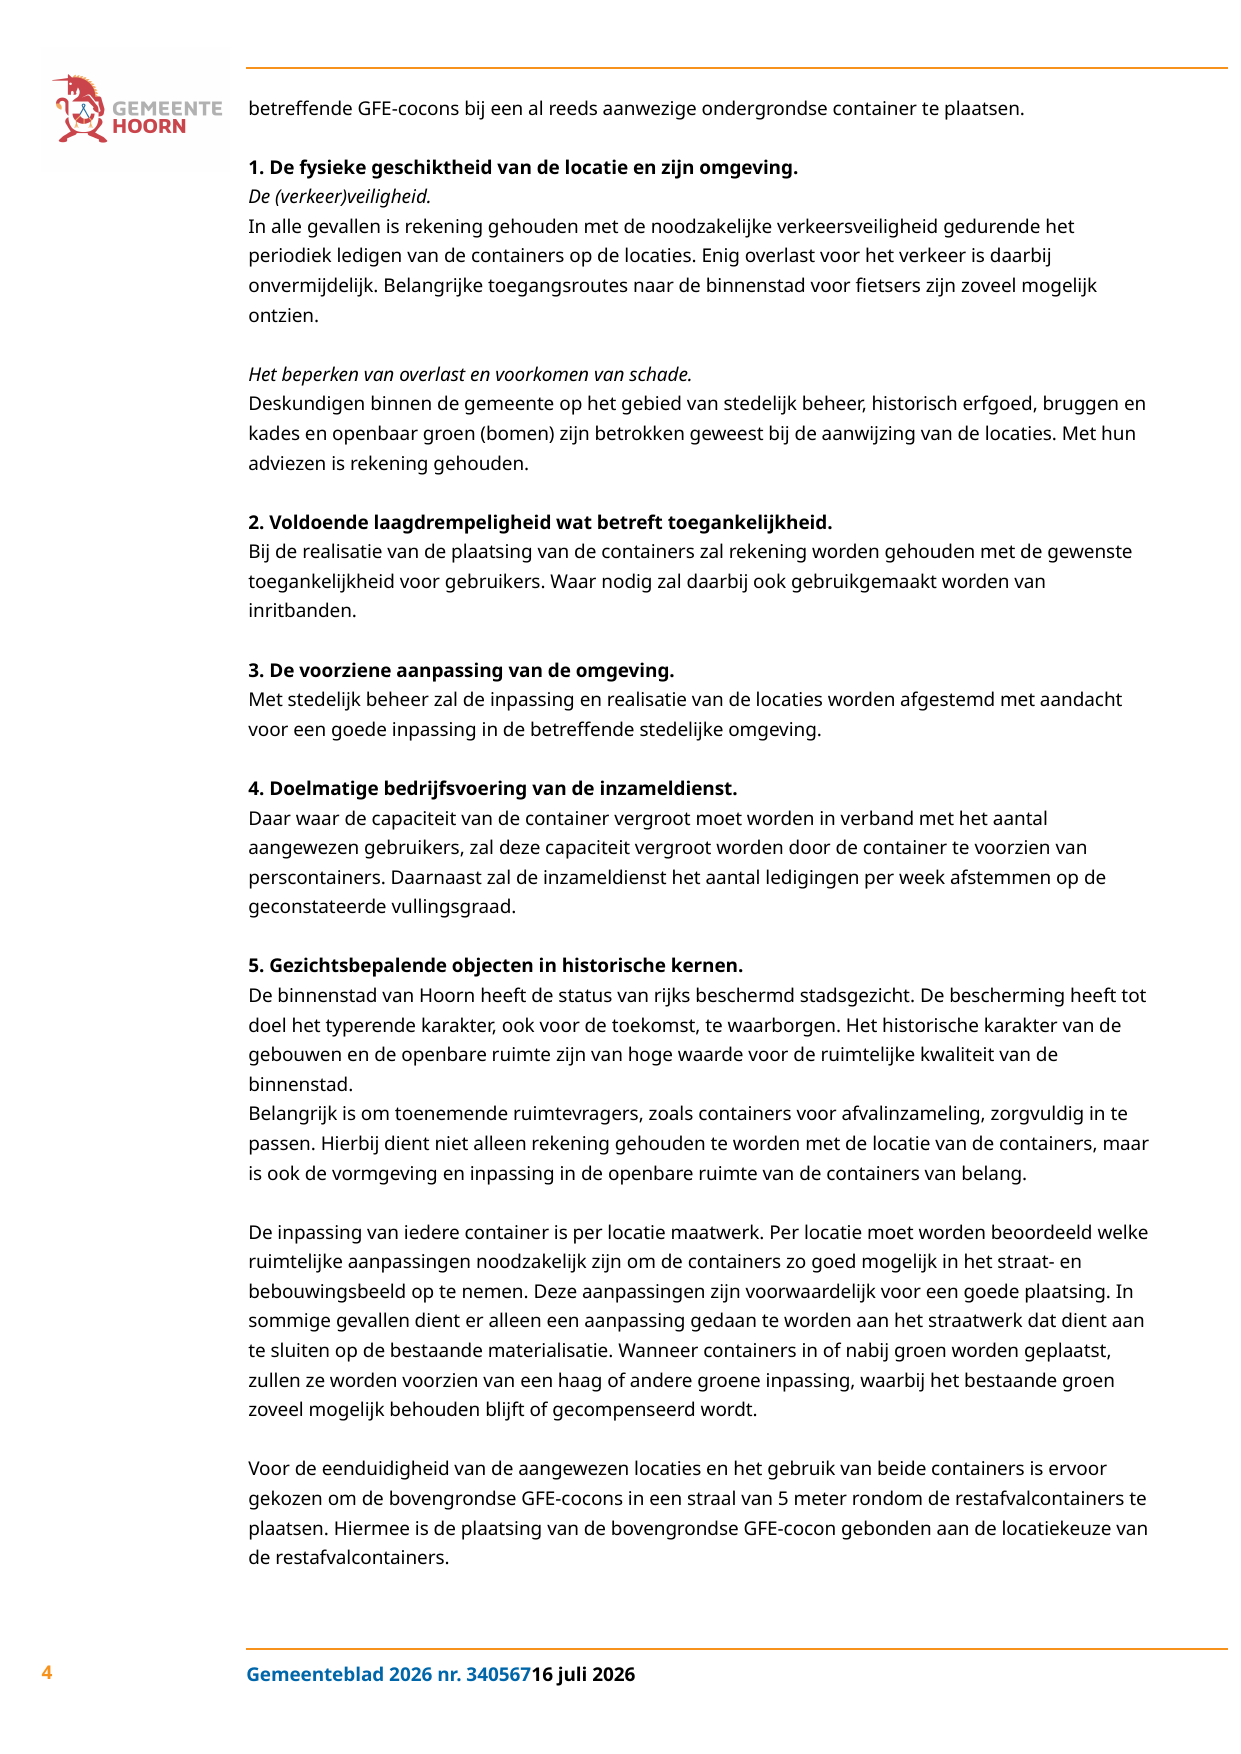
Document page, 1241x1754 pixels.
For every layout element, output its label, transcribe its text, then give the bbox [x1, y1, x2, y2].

text De binnenstad van Hoorn heeft de status van rijks beschermd stadsgezicht. De bescherming heeft tot doel het typerende karakter, ook voor de toekomst, te waarborgen. Het historische karakter van de gebouwen en de openbare ruimte zijn van hoge waarde voor de ruimtelijke kwaliteit van de binnenstad. [248, 982, 1152, 1097]
text 2. Voldoende laagdrempeligheid wat betreft toegankelijkheid. [248, 509, 1152, 535]
text betreffende GFE-cocons bij een al reeds aanwezige ondergrondse container te plaatsen. [248, 95, 1152, 121]
text 5. Gezichtsbepalende objecten in historische kernen. [248, 953, 1152, 978]
text Deskundigen binnen de gemeente op het gebied van stedelijk beheer, historisch erfgoed, bruggen en kades en openbaar groen (bomen) zijn betrokken geweest bij de aanwijzing van de locaties. Met hun adviezen is rekening gehouden. [248, 391, 1152, 476]
text Voor de eenduidigheid van de aangewezen locaties en het gebruik van beide containers is ervoor gekozen om de bovengrondse GFE-cocons in een straal van 5 meter rondom de restafvalcontainers te plaatsen. Hiermee is de plaatsing van de bovengrondse GFE-cocon gebonden aan de locatiekeuze van de restafvalcontainers. [248, 1456, 1152, 1570]
text Bij de realisatie van de plaatsing van de containers zal rekening worden gehouden met de gewenste toegankelijkheid voor gebruikers. Waar nodig zal daarbij ook gebruikgemaakt worden van inritbanden. [248, 538, 1152, 623]
text De inpassing van iedere container is per locatie maatwerk. Per locatie moet worden beoordeeld welke ruimtelijke aanpassingen noodzakelijk zijn om de containers zo goed mogelijk in het straat- en bebouwingsbeeld op te nemen. Deze aanpassingen zijn voorwaardelijk voor een goede plaatsing. In sommige gevallen dient er alleen een aanpassing gedaan te worden aan het straatwerk dat dient aan te sluiten op de bestaande materialisatie. Wanneer containers in of nabij groen worden geplaatst, zullen ze worden voorzien van een haag of andere groene inpassing, waarbij het bestaande groen zoveel mogelijk behouden blijft of gecompenseerd wordt. [248, 1219, 1152, 1422]
text Daar waar de capaciteit van de container vergroot moet worden in verband met het aantal aangewezen gebruikers, zal deze capaciteit vergroot worden door de container te voorzien van perscontainers. Daarnaast zal de inzameldienst het aantal ledigingen per week afstemmen op de geconstateerde vullingsgraad. [248, 805, 1152, 919]
picture [41, 47, 231, 172]
text In alle gevallen is rekening gehouden met de noodzakelijke verkeersveiligheid gedurende het periodiek ledigen van de containers op de locaties. Enig overlast voor het verkeer is daarbij onvermijdelijk. Belangrijke toegangsroutes naar de binnenstad voor fietsers zijn zoveel mogelijk ontzien. [248, 213, 1152, 328]
text 1. De fysieke geschiktheid van de locatie en zijn omgeving. [248, 154, 1152, 180]
text 3. De voorziene aanpassing van de omgeving. [248, 657, 1152, 683]
text 4. Doelmatige bedrijfsvoering van de inzameldienst. [248, 775, 1152, 801]
text Het beperken van overlast en voorkomen van schade. [248, 361, 1152, 387]
text Belangrijk is om toenemende ruimtevragers, zoals containers voor afvalinzameling, zorgvuldig in te passen. Hierbij dient niet alleen rekening gehouden te worden met de locatie van de containers, maar is ook de vormgeving en inpassing in de openbare ruimte van de containers van belang. [248, 1101, 1152, 1186]
text De (verkeer)veiligheid. [248, 183, 1152, 209]
text Met stedelijk beheer zal de inpassing en realisatie van de locaties worden afgestemd met aandacht voor een goede inpassing in de betreffende stedelijke omgeving. [248, 686, 1152, 742]
